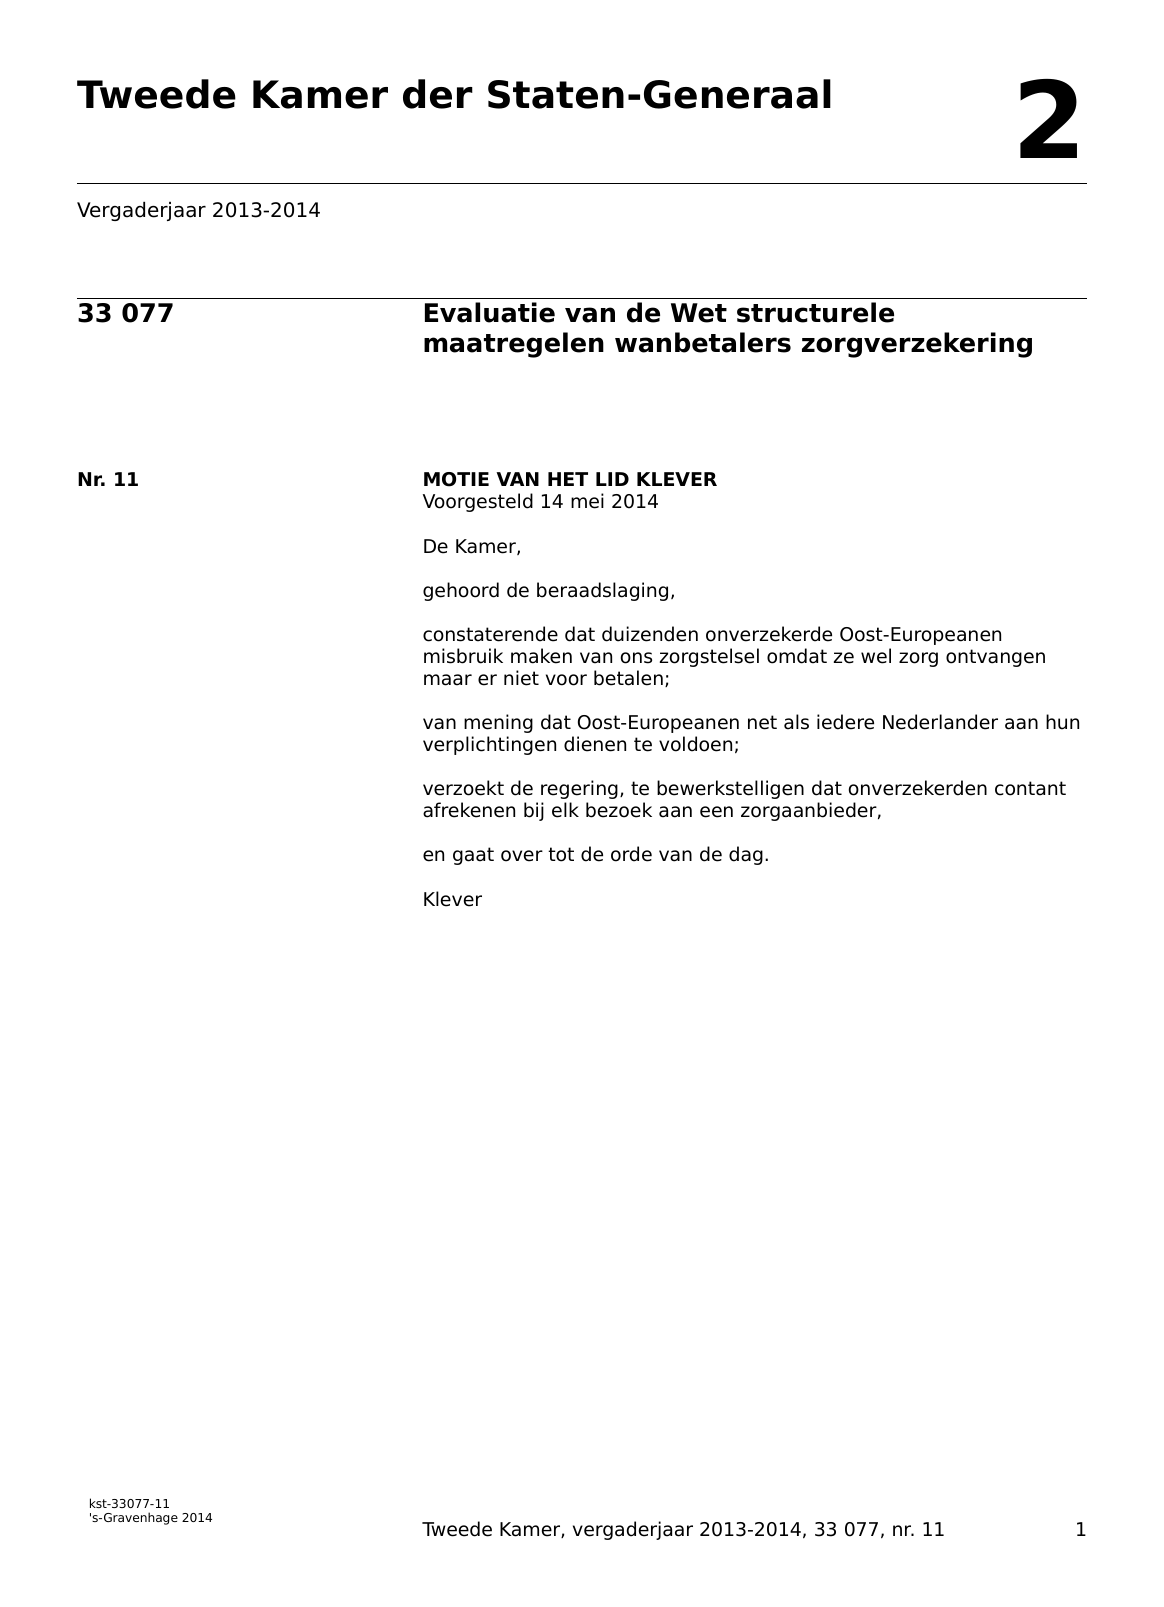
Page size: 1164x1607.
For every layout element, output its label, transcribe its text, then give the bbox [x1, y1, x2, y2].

subtitle Nr. 11 MOTIE VAN HET LID KLEVER [77, 469, 1087, 491]
text 's-Gravenhage 2014 [88, 1511, 323, 1525]
table_header 2 [886, 59, 1087, 183]
text verzoekt de regering, te bewerkstelligen dat onverzekerden contant afrekenen bij elk bezoek aan een zorgaanbieder, [422, 778, 1087, 822]
text kst-33077-11 [88, 1497, 323, 1511]
subtitle 33 077 Evaluatie van de Wet structurele maatregelen wanbetalers zorgverzekering [77, 299, 1087, 358]
text en gaat over tot de orde van de dag. [422, 844, 1087, 866]
text De Kamer, [422, 536, 1087, 557]
text Voorgesteld 14 mei 2014 [422, 491, 1087, 513]
text van mening dat Oost-Europeanen net als iedere Nederlander aan hun verplichtingen dienen te voldoen; [422, 712, 1087, 756]
table_header Tweede Kamer der Staten-Generaal [77, 59, 886, 183]
table_cell Vergaderjaar 2013-2014 [77, 184, 1087, 298]
text gehoord de beraadslaging, [422, 580, 1087, 602]
text constaterende dat duizenden onverzekerde Oost-Europeanen misbruik maken van ons zorgstelsel omdat ze wel zorg ontvangen maar er niet voor betalen; [422, 624, 1087, 690]
text Klever [422, 888, 1087, 910]
